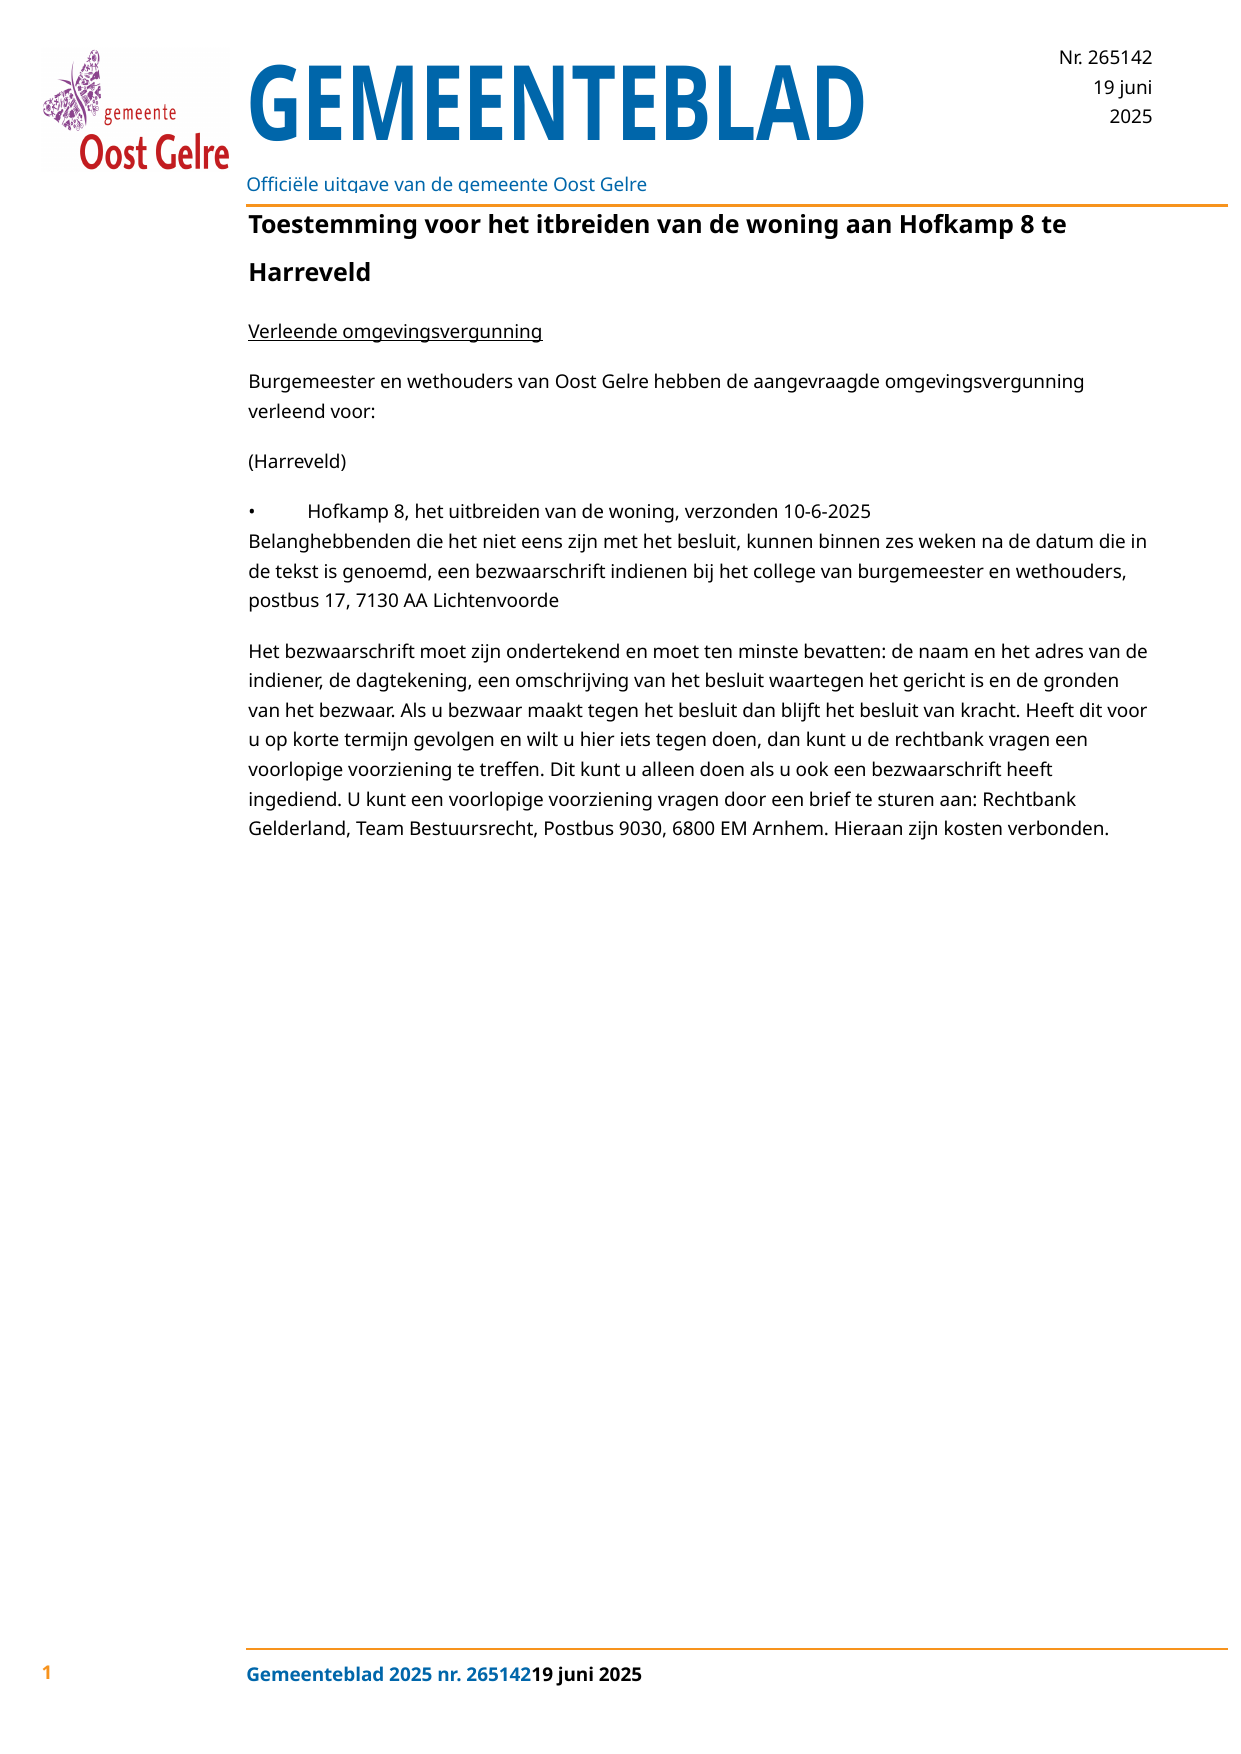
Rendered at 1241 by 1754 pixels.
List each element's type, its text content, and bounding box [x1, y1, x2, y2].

text (Harreveld) [248, 448, 1152, 474]
text Burgemeester en wethouders van Oost Gelre hebben de aangevraagde omgevingsvergunning verleend voor: [248, 368, 1152, 424]
text Toestemming voor het itbreiden van de woning aan Hofkamp 8 te Harreveld [248, 207, 1152, 288]
picture [41, 47, 231, 172]
text Belanghebbenden die het niet eens zijn met het besluit, kunnen binnen zes weken na de datum die in de tekst is genoemd, een bezwaarschrift indienen bij het college van burgemeester en wethouders, postbus 17, 7130 AA Lichtenvoorde [248, 528, 1152, 613]
list Hofkamp 8, het uitbreiden van de woning, verzonden 10-6-2025 [248, 499, 1152, 524]
text Verleende omgevingsvergunning [248, 318, 1152, 344]
text Het bezwaarschrift moet zijn ondertekend en moet ten minste bevatten: de naam en het adres van de indiener, de dagtekening, een omschrijving van het besluit waartegen het gericht is en de gronden van het bezwaar. Als u bezwaar maakt tegen het besluit dan blijft het besluit van kracht. Heeft dit voor u op korte termijn gevolgen en wilt u hier iets tegen doen, dan kunt u de rechtbank vragen een voorlopige voorziening te treffen. Dit kunt u alleen doen als u ook een bezwaarschrift heeft ingediend. U kunt een voorlopige voorziening vragen door een brief te sturen aan: Rechtbank Gelderland, Team Bestuursrecht, Postbus 9030, 6800 EM Arnhem. Hieraan zijn kosten verbonden. [248, 638, 1152, 841]
